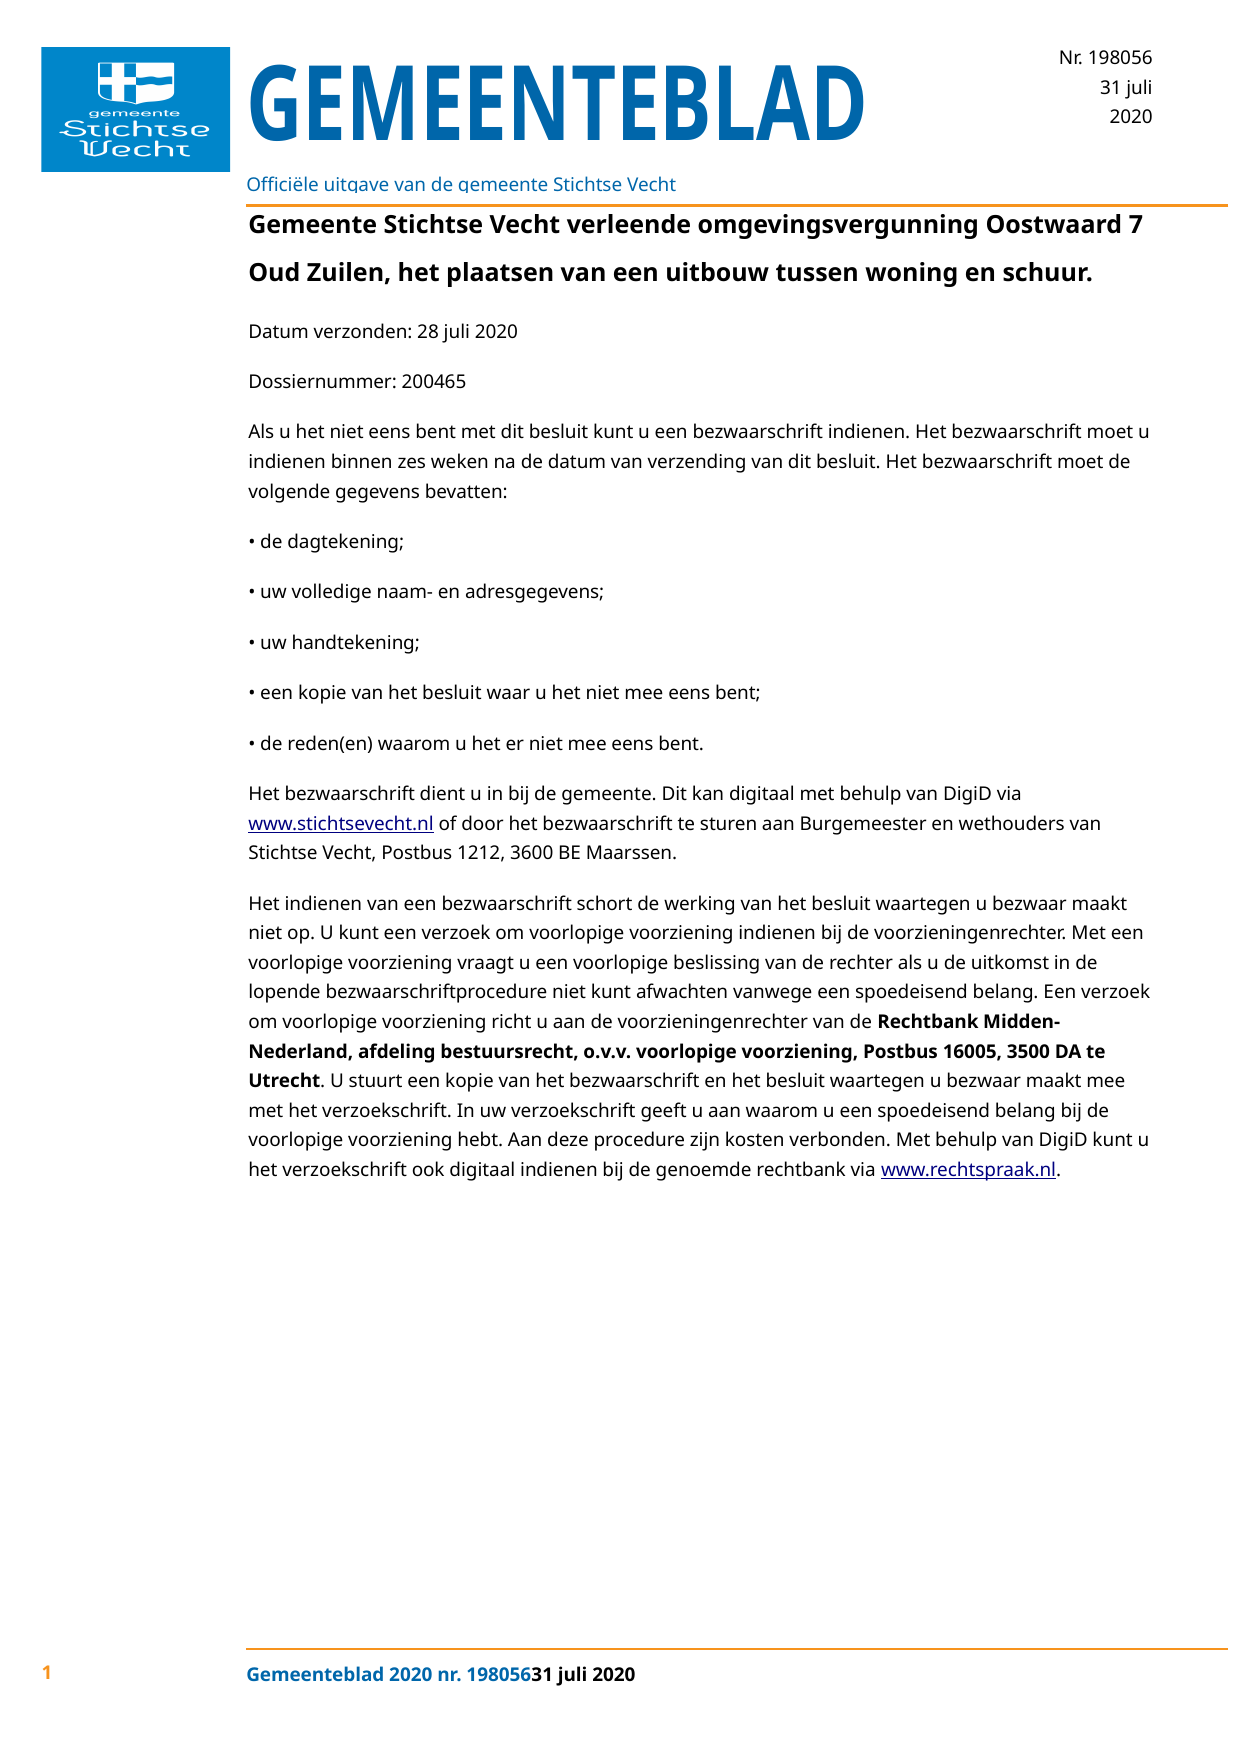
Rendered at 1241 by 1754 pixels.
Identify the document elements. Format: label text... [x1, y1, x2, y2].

text Dossiernummer: 200465 [248, 368, 1152, 394]
text • uw volledige naam- en adresgegevens; [248, 579, 1152, 604]
text Gemeente Stichtse Vecht verleende omgevingsvergunning Oostwaard 7 Oud Zuilen, het plaatsen van een uitbouw tussen woning en schuur. [248, 207, 1152, 288]
text • een kopie van het besluit waar u het niet mee eens bent; [248, 679, 1152, 705]
text • de reden(en) waarom u het er niet mee eens bent. [248, 730, 1152, 756]
text Het bezwaarschrift dient u in bij de gemeente. Dit kan digitaal met behulp van DigiD via www.stichtsevecht.nl of door het bezwaarschrift te sturen aan Burgemeester en wethouders van Stichtse Vecht, Postbus 1212, 3600 BE Maarssen. [248, 780, 1152, 865]
text Datum verzonden: 28 juli 2020 [248, 318, 1152, 344]
text • uw handtekening; [248, 629, 1152, 655]
text Als u het niet eens bent met dit besluit kunt u een bezwaarschrift indienen. Het bezwaarschrift moet u indienen binnen zes weken na de datum van verzending van dit besluit. Het bezwaarschrift moet de volgende gegevens bevatten: [248, 419, 1152, 504]
picture [137, 63, 174, 103]
text • de dagtekening; [248, 528, 1152, 554]
picture [99, 63, 135, 101]
text Het indienen van een bezwaarschrift schort de werking van het besluit waartegen u bezwaar maakt niet op. U kunt een verzoek om voorlopige voorziening indienen bij de voorzieningenrechter. Met een voorlopige voorziening vraagt u een voorlopige beslissing van de rechter als u de uitkomst in de lopende bezwaarschriftprocedure niet kunt afwachten vanwege een spoedeisend belang. Een verzoek om voorlopige voorziening richt u aan de voorzieningenrechter van de Rechtbank Midden-Nederland, afdeling bestuursrecht, o.v.v. voorlopige voorziening, Postbus 16005, 3500 DA te Utrecht. U stuurt een kopie van het bezwaarschrift en het besluit waartegen u bezwaar maakt mee met het verzoekschrift. In uw verzoekschrift geeft u aan waarom u een spoedeisend belang bij de voorlopige voorziening hebt. Aan deze procedure zijn kosten verbonden. Met behulp van DigiD kunt u het verzoekschrift ook digitaal indienen bij de genoemde rechtbank via www.rechtspraak.nl. [248, 890, 1152, 1182]
